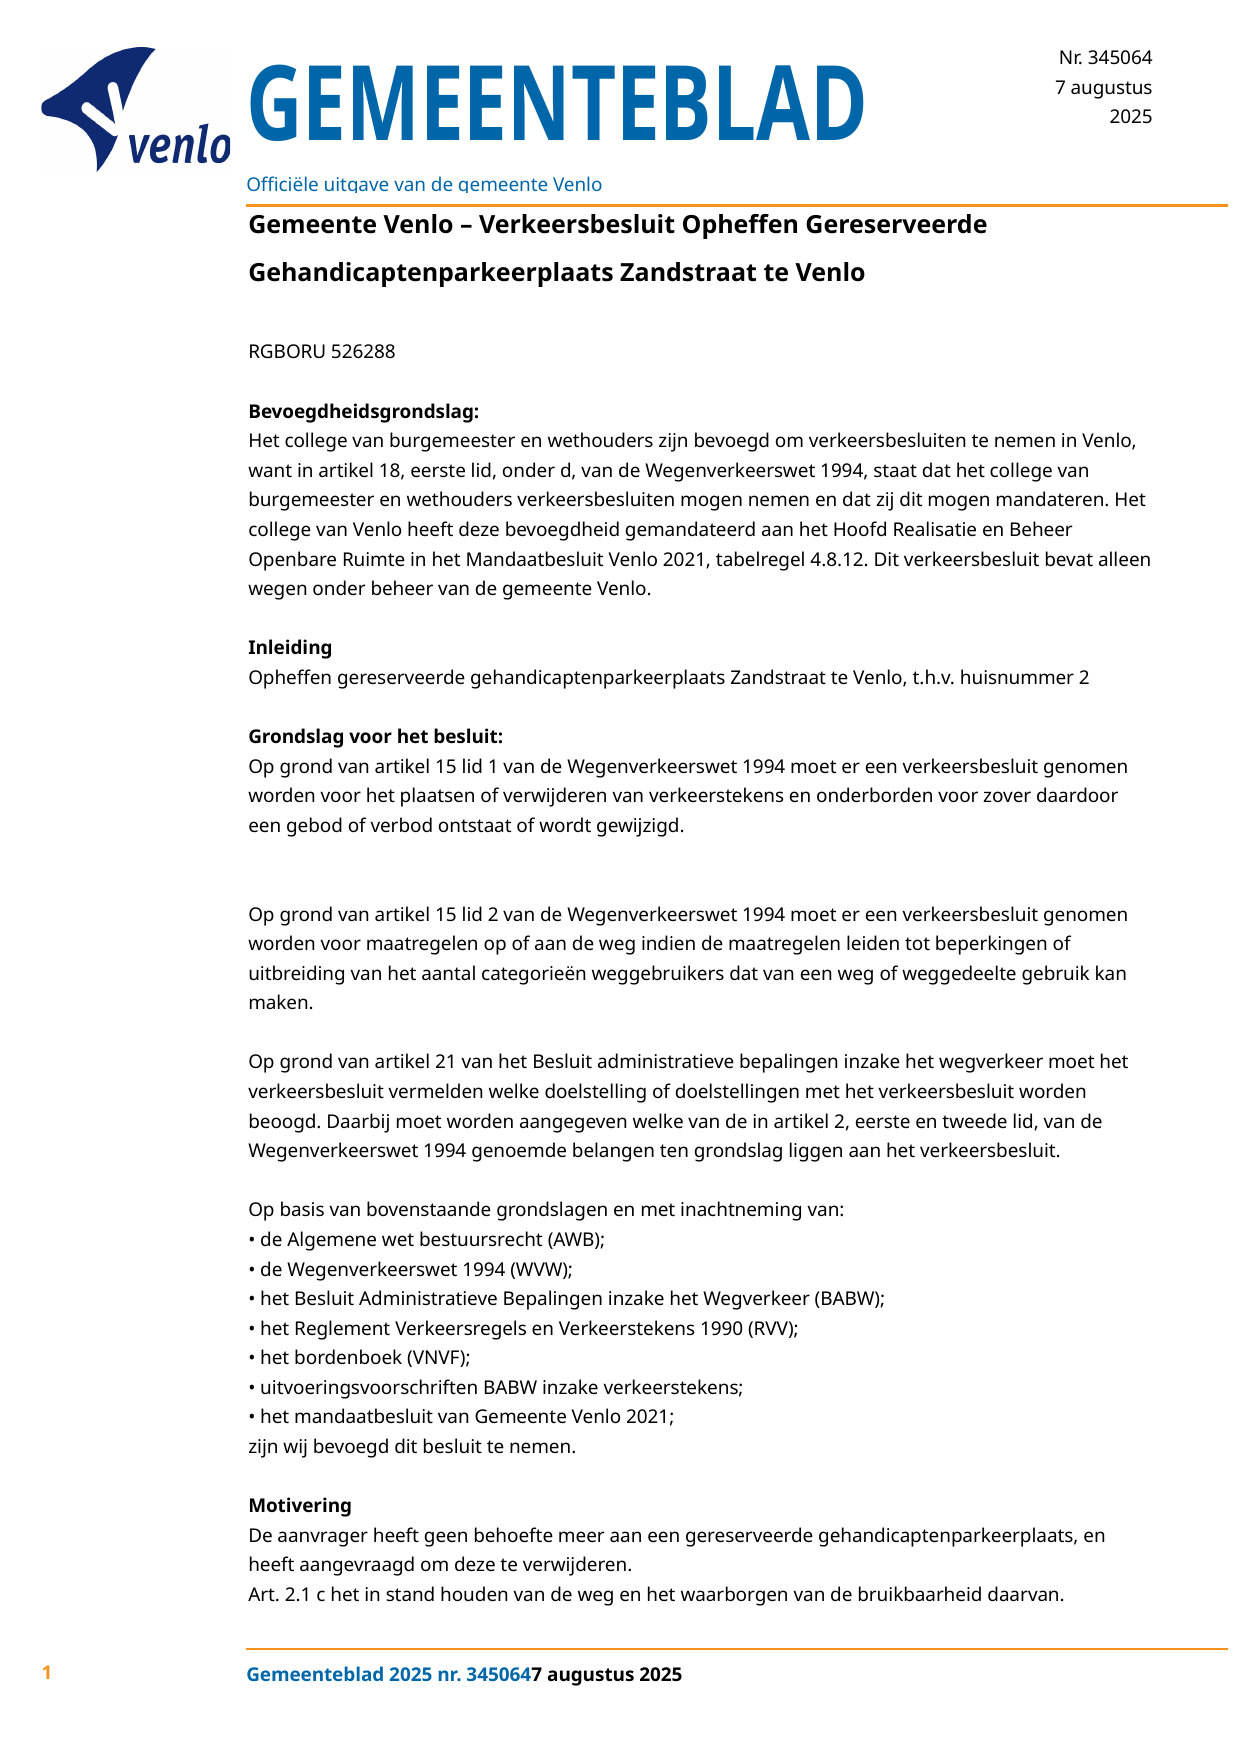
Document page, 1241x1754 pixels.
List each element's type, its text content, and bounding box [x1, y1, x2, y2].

text Opheffen gereserveerde gehandicaptenparkeerplaats Zandstraat te Venlo, t.h.v. huisnummer 2 [248, 664, 1152, 690]
text Op basis van bovenstaande grondslagen en met inachtneming van: [248, 1197, 1152, 1222]
text De aanvrager heeft geen behoefte meer aan een gereserveerde gehandicaptenparkeerplaats, en heeft aangevraagd om deze te verwijderen. [248, 1522, 1152, 1577]
text Gemeente Venlo – Verkeersbesluit Opheffen Gereserveerde Gehandicaptenparkeerplaats Zandstraat te Venlo [248, 207, 1152, 288]
text RGBORU 526288 [248, 339, 1152, 364]
text • het bordenboek (VNVF); [248, 1344, 1152, 1370]
text • het Reglement Verkeersregels en Verkeerstekens 1990 (RVV); [248, 1315, 1152, 1341]
text Art. 2.1 c het in stand houden van de weg en het waarborgen van de bruikbaarheid daarvan. [248, 1581, 1152, 1607]
text • de Algemene wet bestuursrecht (AWB); [248, 1226, 1152, 1252]
text Op grond van artikel 21 van het Besluit administratieve bepalingen inzake het wegverkeer moet het verkeersbesluit vermelden welke doelstelling of doelstellingen met het verkeersbesluit worden beoogd. Daarbij moet worden aangegeven welke van de in artikel 2, eerste en tweede lid, van de Wegenverkeerswet 1994 genoemde belangen ten grondslag liggen aan het verkeersbesluit. [248, 1049, 1152, 1163]
text Op grond van artikel 15 lid 1 van de Wegenverkeerswet 1994 moet er een verkeersbesluit genomen worden voor het plaatsen of verwijderen van verkeerstekens en onderborden voor zover daardoor een gebod of verbod ontstaat of wordt gewijzigd. [248, 753, 1152, 838]
text Inleiding [248, 634, 1152, 660]
text • het mandaatbesluit van Gemeente Venlo 2021; [248, 1404, 1152, 1429]
text Het college van burgemeester en wethouders zijn bevoegd om verkeersbesluiten te nemen in Venlo, want in artikel 18, eerste lid, onder d, van de Wegenverkeerswet 1994, staat dat het college van burgemeester en wethouders verkeersbesluiten mogen nemen en dat zij dit mogen mandateren. Het college van Venlo heeft deze bevoegdheid gemandateerd aan het Hoofd Realisatie en Beheer Openbare Ruimte in het Mandaatbesluit Venlo 2021, tabelregel 4.8.12. Dit verkeersbesluit bevat alleen wegen onder beheer van de gemeente Venlo. [248, 427, 1152, 601]
text zijn wij bevoegd dit besluit te nemen. [248, 1433, 1152, 1459]
text • het Besluit Administratieve Bepalingen inzake het Wegverkeer (BABW); [248, 1285, 1152, 1311]
text Motivering [248, 1492, 1152, 1518]
text Bevoegdheidsgrondslag: [248, 398, 1152, 423]
text • uitvoeringsvoorschriften BABW inzake verkeerstekens; [248, 1374, 1152, 1400]
picture [41, 47, 231, 172]
text • de Wegenverkeerswet 1994 (WVW); [248, 1256, 1152, 1281]
text Grondslag voor het besluit: [248, 723, 1152, 749]
text Op grond van artikel 15 lid 2 van de Wegenverkeerswet 1994 moet er een verkeersbesluit genomen worden voor maatregelen op of aan de weg indien de maatregelen leiden tot beperkingen of uitbreiding van het aantal categorieën weggebruikers dat van een weg of weggedeelte gebruik kan maken. [248, 901, 1152, 1015]
